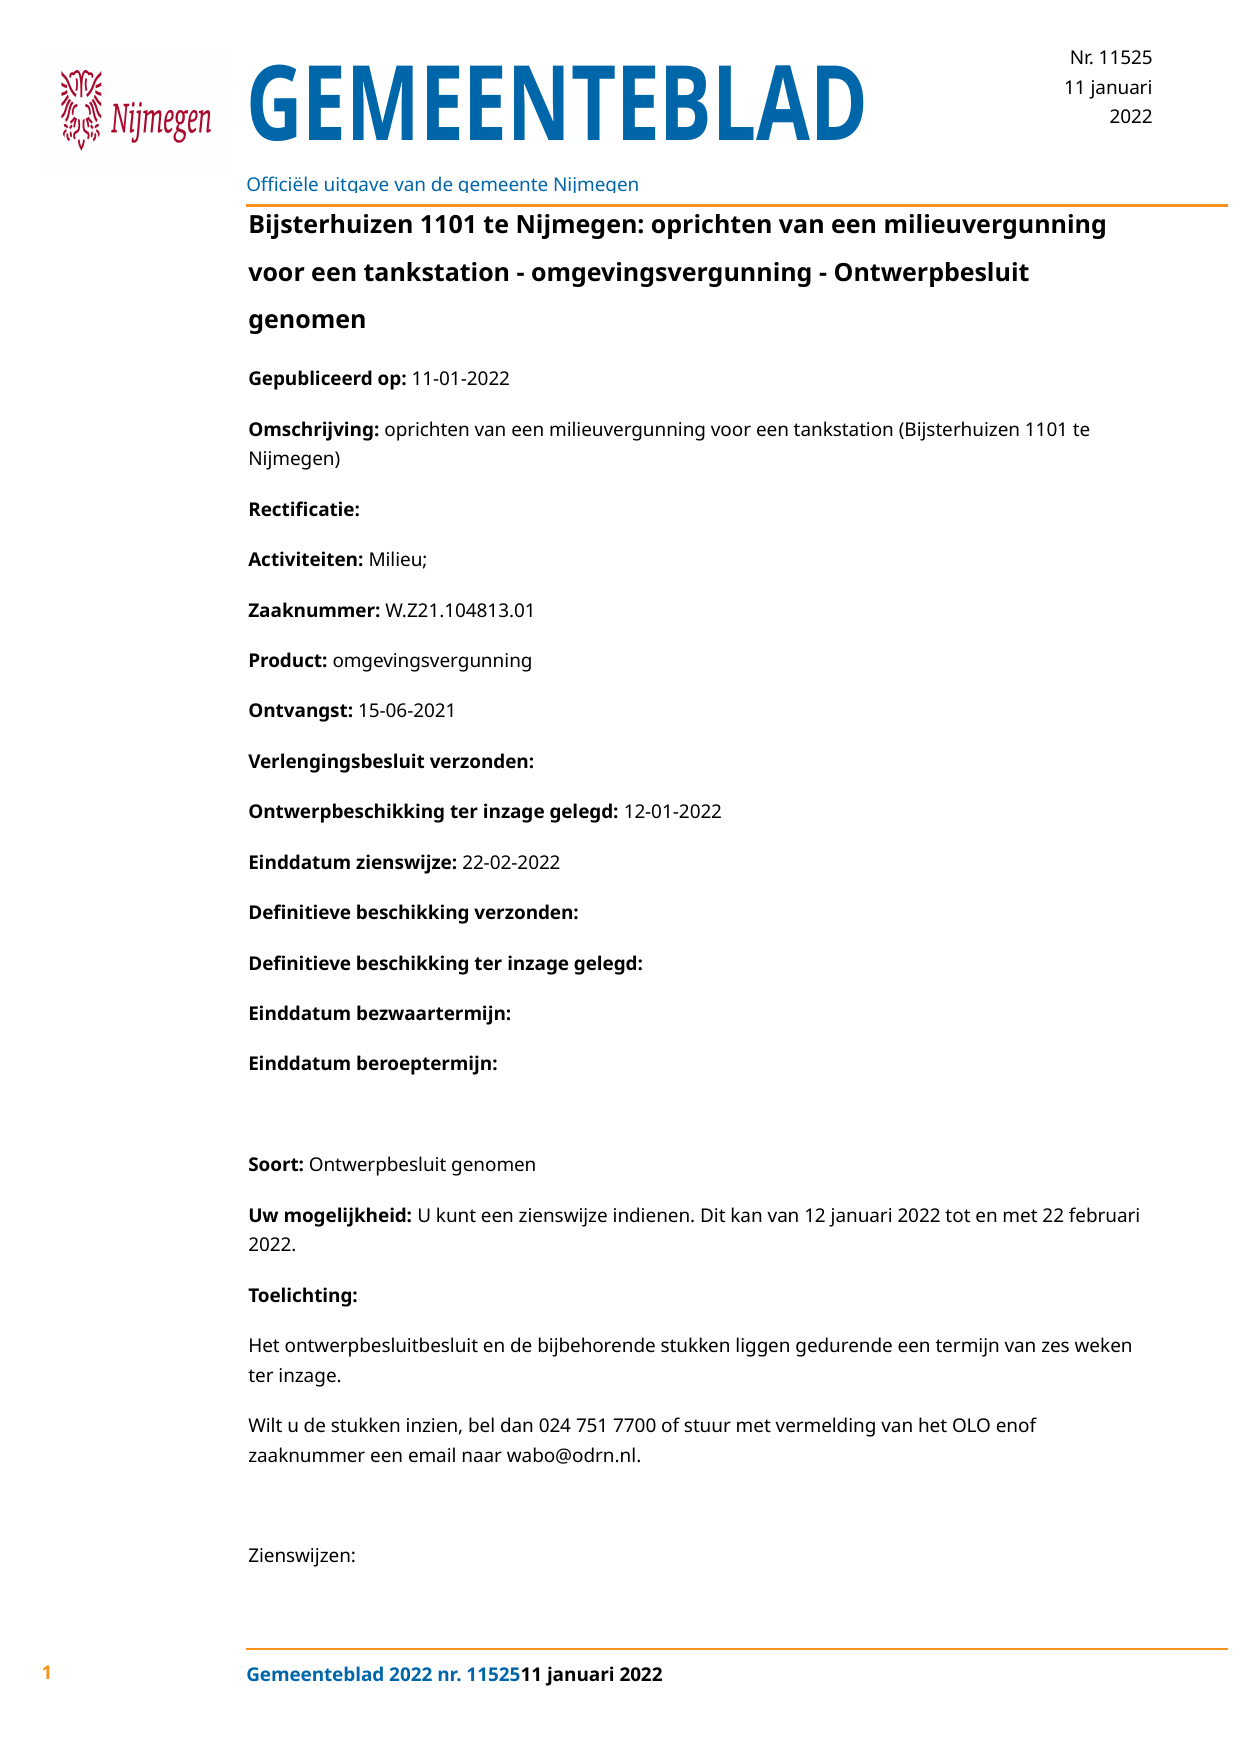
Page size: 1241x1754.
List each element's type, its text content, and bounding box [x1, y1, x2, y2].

text Einddatum beroeptermijn: [248, 1051, 1152, 1076]
text Ontwerpbeschikking ter inzage gelegd: 12-01-2022 [248, 798, 1152, 824]
text Wilt u de stukken inzien, bel dan 024 751 7700 of stuur met vermelding van het OLO enof zaaknummer een email naar wabo@odrn.nl. [248, 1412, 1152, 1467]
text Definitieve beschikking verzonden: [248, 899, 1152, 925]
text Zaaknummer: W.Z21.104813.01 [248, 597, 1152, 622]
picture [41, 47, 231, 172]
text Toelichting: [248, 1282, 1152, 1307]
text Rectificatie: [248, 496, 1152, 522]
text Soort: Ontwerpbesluit genomen [248, 1151, 1152, 1177]
text Omschrijving: oprichten van een milieuvergunning voor een tankstation (Bijsterhuizen 1101 te Nijmegen) [248, 416, 1152, 471]
text Einddatum zienswijze: 22-02-2022 [248, 849, 1152, 874]
text Einddatum bezwaartermijn: [248, 1000, 1152, 1026]
text Bijsterhuizen 1101 te Nijmegen: oprichten van een milieuvergunning voor een tankstation - omgevingsvergunning - Ontwerpbesluit genomen [248, 207, 1152, 336]
text Activiteiten: Milieu; [248, 546, 1152, 572]
text Ontvangst: 15-06-2021 [248, 698, 1152, 723]
text Uw mogelijkheid: U kunt een zienswijze indienen. Dit kan van 12 januari 2022 tot en met 22 februari 2022. [248, 1202, 1152, 1257]
text Het ontwerpbesluitbesluit en de bijbehorende stukken liggen gedurende een termijn van zes weken ter inzage. [248, 1332, 1152, 1387]
text Definitieve beschikking ter inzage gelegd: [248, 950, 1152, 975]
text Zienswijzen: [248, 1543, 1152, 1568]
text Verlengingsbesluit verzonden: [248, 748, 1152, 774]
text Gepubliceerd op: 11-01-2022 [248, 366, 1152, 391]
text Product: omgevingsvergunning [248, 647, 1152, 673]
